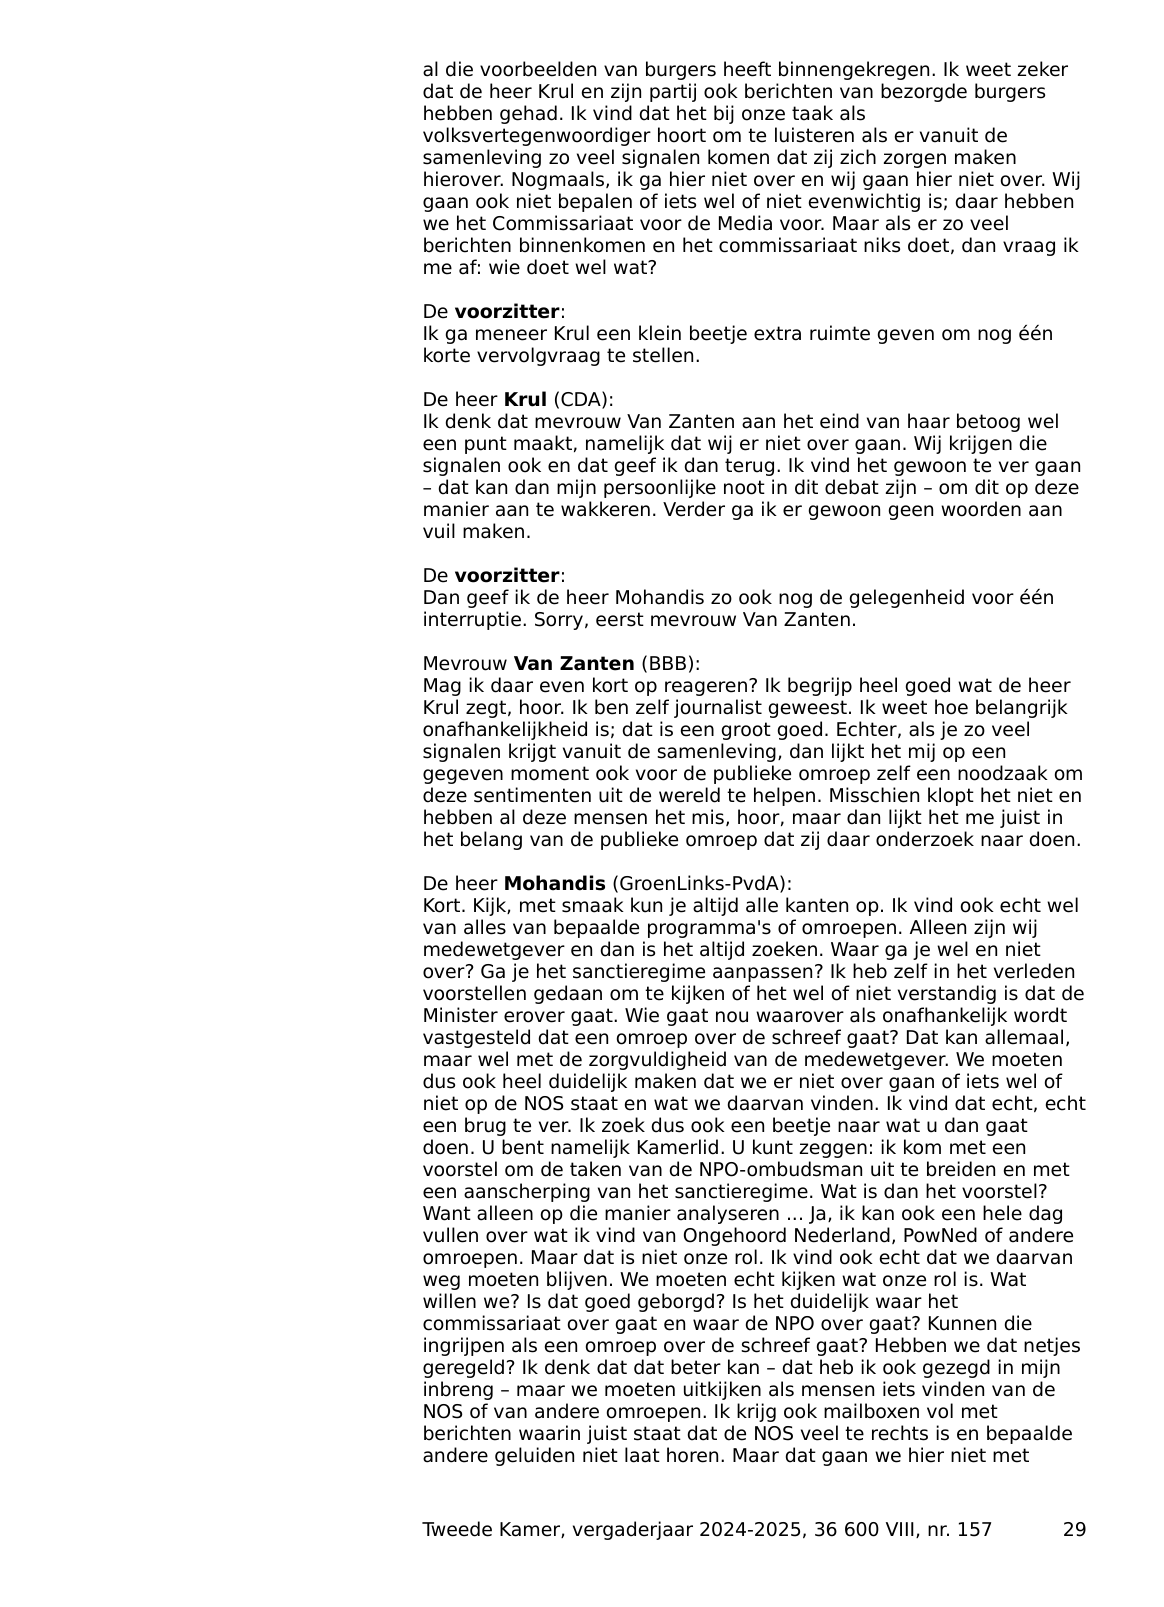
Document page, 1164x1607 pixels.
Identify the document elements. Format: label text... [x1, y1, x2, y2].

text Mevrouw Van Zanten (BBB): [422, 653, 1087, 675]
text De voorzitter: [422, 301, 1087, 323]
text Mag ik daar even kort op reageren? Ik begrijp heel goed wat de heer Krul zegt, hoor. Ik ben zelf journalist geweest. Ik weet hoe belangrijk onafhankelijkheid is; dat is een groot goed. Echter, als je zo veel signalen krijgt vanuit de samenleving, dan lijkt het mij op een gegeven moment ook voor de publieke omroep zelf een noodzaak om deze sentimenten uit de wereld te helpen. Misschien klopt het niet en hebben al deze mensen het mis, hoor, maar dan lijkt het me juist in het belang van de publieke omroep dat zij daar onderzoek naar doen. [422, 675, 1087, 851]
text De heer Mohandis (GroenLinks-PvdA): [422, 873, 1087, 895]
text Ik ga meneer Krul een klein beetje extra ruimte geven om nog één korte vervolgvraag te stellen. [422, 323, 1087, 367]
text De voorzitter: [422, 565, 1087, 587]
text al die voorbeelden van burgers heeft binnengekregen. Ik weet zeker dat de heer Krul en zijn partij ook berichten van bezorgde burgers hebben gehad. Ik vind dat het bij onze taak als volksvertegenwoordiger hoort om te luisteren als er vanuit de samenleving zo veel signalen komen dat zij zich zorgen maken hierover. Nogmaals, ik ga hier niet over en wij gaan hier niet over. Wij gaan ook niet bepalen of iets wel of niet evenwichtig is; daar hebben we het Commissariaat voor de Media voor. Maar als er zo veel berichten binnenkomen en het commissariaat niks doet, dan vraag ik me af: wie doet wel wat? [422, 59, 1087, 279]
text Kort. Kijk, met smaak kun je altijd alle kanten op. Ik vind ook echt wel van alles van bepaalde programma's of omroepen. Alleen zijn wij medewetgever en dan is het altijd zoeken. Waar ga je wel en niet over? Ga je het sanctieregime aanpassen? Ik heb zelf in het verleden voorstellen gedaan om te kijken of het wel of niet verstandig is dat de Minister erover gaat. Wie gaat nou waarover als onafhankelijk wordt vastgesteld dat een omroep over de schreef gaat? Dat kan allemaal, maar wel met de zorgvuldigheid van de medewetgever. We moeten dus ook heel duidelijk maken dat we er niet over gaan of iets wel of niet op de NOS staat en wat we daarvan vinden. Ik vind dat echt, echt een brug te ver. Ik zoek dus ook een beetje naar wat u dan gaat doen. U bent namelijk Kamerlid. U kunt zeggen: ik kom met een voorstel om de taken van de NPO-ombudsman uit te breiden en met een aanscherping van het sanctieregime. Wat is dan het voorstel? Want alleen op die manier analyseren ... Ja, ik kan ook een hele dag vullen over wat ik vind van Ongehoord Nederland, PowNed of andere omroepen. Maar dat is niet onze rol. Ik vind ook echt dat we daarvan weg moeten blijven. We moeten echt kijken wat onze rol is. Wat willen we? Is dat goed geborgd? Is het duidelijk waar het commissariaat over gaat en waar de NPO over gaat? Kunnen die ingrijpen als een omroep over de schreef gaat? Hebben we dat netjes geregeld? Ik denk dat dat beter kan – dat heb ik ook gezegd in mijn inbreng – maar we moeten uitkijken als mensen iets vinden van de NOS of van andere omroepen. Ik krijg ook mailboxen vol met berichten waarin juist staat dat de NOS veel te rechts is en bepaalde andere geluiden niet laat horen. Maar dat gaan we hier niet met [422, 895, 1087, 1467]
text Ik denk dat mevrouw Van Zanten aan het eind van haar betoog wel een punt maakt, namelijk dat wij er niet over gaan. Wij krijgen die signalen ook en dat geef ik dan terug. Ik vind het gewoon te ver gaan – dat kan dan mijn persoonlijke noot in dit debat zijn – om dit op deze manier aan te wakkeren. Verder ga ik er gewoon geen woorden aan vuil maken. [422, 411, 1087, 543]
text Dan geef ik de heer Mohandis zo ook nog de gelegenheid voor één interruptie. Sorry, eerst mevrouw Van Zanten. [422, 587, 1087, 631]
text De heer Krul (CDA): [422, 389, 1087, 411]
